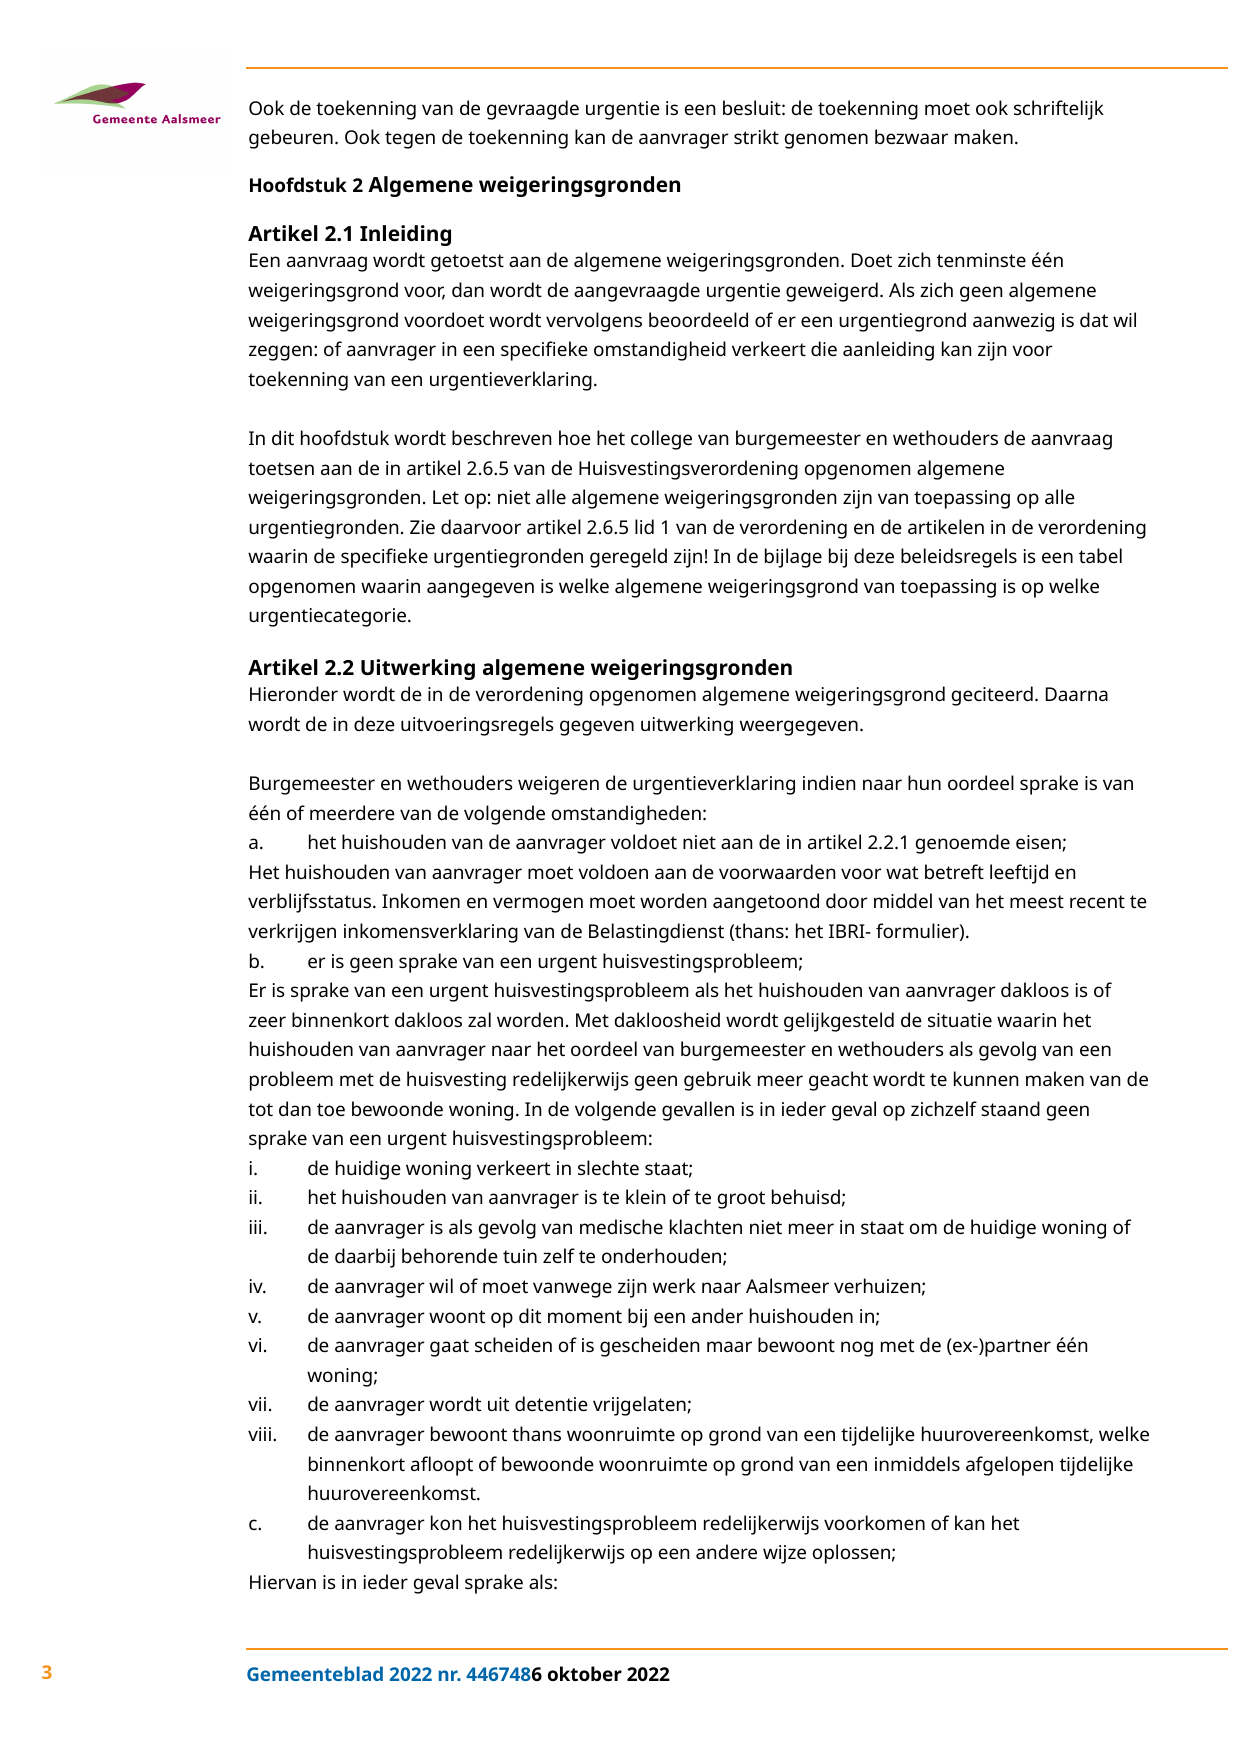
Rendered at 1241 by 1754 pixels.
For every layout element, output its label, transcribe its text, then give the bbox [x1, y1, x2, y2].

list de aanvrager wordt uit detentie vrijgelaten; [248, 1392, 1152, 1417]
text Hoofdstuk 2 Algemene weigeringsgronden [248, 170, 1152, 198]
list de aanvrager wil of moet vanwege zijn werk naar Aalsmeer verhuizen; [248, 1273, 1152, 1299]
text Het huishouden van aanvrager moet voldoen aan de voorwaarden voor wat betreft leeftijd en verblijfsstatus. Inkomen en vermogen moet worden aangetoond door middel van het meest recent te verkrijgen inkomensverklaring van de Belastingdienst (thans: het IBRI- formulier). [248, 859, 1152, 944]
list de aanvrager is als gevolg van medische klachten niet meer in staat om de huidige woning of de daarbij behorende tuin zelf te onderhouden; [248, 1214, 1152, 1269]
text Er is sprake van een urgent huisvestingsprobleem als het huishouden van aanvrager dakloos is of zeer binnenkort dakloos zal worden. Met dakloosheid wordt gelijkgesteld de situatie waarin het huishouden van aanvrager naar het oordeel van burgemeester en wethouders als gevolg van een probleem met de huisvesting redelijkerwijs geen gebruik meer geacht wordt te kunnen maken van de tot dan toe bewoonde woning. In de volgende gevallen is in ieder geval op zichzelf staand geen sprake van een urgent huisvestingsprobleem: [248, 977, 1152, 1151]
list het huishouden van de aanvrager voldoet niet aan de in artikel 2.2.1 genoemde eisen; [248, 829, 1152, 855]
text Artikel 2.1 Inleiding [248, 219, 1152, 248]
list de aanvrager bewoont thans woonruimte op grond van een tijdelijke huurovereenkomst, welke binnenkort afloopt of bewoonde woonruimte op grond van een inmiddels afgelopen tijdelijke huurovereenkomst. [248, 1421, 1152, 1506]
list er is geen sprake van een urgent huisvestingsprobleem; [248, 948, 1152, 973]
picture [41, 47, 231, 172]
text Ook de toekenning van de gevraagde urgentie is een besluit: de toekenning moet ook schriftelijk gebeuren. Ook tegen de toekenning kan de aanvrager strikt genomen bezwaar maken. [248, 95, 1152, 150]
text In dit hoofdstuk wordt beschreven hoe het college van burgemeester en wethouders de aanvraag toetsen aan de in artikel 2.6.5 van de Huisvestingsverordening opgenomen algemene weigeringsgronden. Let op: niet alle algemene weigeringsgronden zijn van toepassing op alle urgentiegronden. Zie daarvoor artikel 2.6.5 lid 1 van de verordening en de artikelen in de verordening waarin de specifieke urgentiegronden geregeld zijn! In de bijlage bij deze beleidsregels is een tabel opgenomen waarin aangegeven is welke algemene weigeringsgrond van toepassing is op welke urgentiecategorie. [248, 425, 1152, 628]
list het huishouden van aanvrager is te klein of te groot behuisd; [248, 1184, 1152, 1210]
list de aanvrager kon het huisvestingsprobleem redelijkerwijs voorkomen of kan het huisvestingsprobleem redelijkerwijs op een andere wijze oplossen; [248, 1510, 1152, 1565]
text Hieronder wordt de in de verordening opgenomen algemene weigeringsgrond geciteerd. Daarna wordt de in deze uitvoeringsregels gegeven uitwerking weergegeven. [248, 682, 1152, 737]
text Een aanvraag wordt getoetst aan de algemene weigeringsgronden. Doet zich tenminste één weigeringsgrond voor, dan wordt de aangevraagde urgentie geweigerd. Als zich geen algemene weigeringsgrond voordoet wordt vervolgens beoordeeld of er een urgentiegrond aanwezig is dat wil zeggen: of aanvrager in een specifieke omstandigheid verkeert die aanleiding kan zijn voor toekenning van een urgentieverklaring. [248, 248, 1152, 392]
text Hiervan is in ieder geval sprake als: [248, 1569, 1152, 1595]
text Burgemeester en wethouders weigeren de urgentieverklaring indien naar hun oordeel sprake is van één of meerdere van de volgende omstandigheden: [248, 770, 1152, 826]
list de aanvrager woont op dit moment bij een ander huishouden in; [248, 1303, 1152, 1328]
list de huidige woning verkeert in slechte staat; [248, 1155, 1152, 1181]
list de aanvrager gaat scheiden of is gescheiden maar bewoont nog met de (ex-)partner één woning; [248, 1332, 1152, 1388]
text Artikel 2.2 Uitwerking algemene weigeringsgronden [248, 653, 1152, 682]
